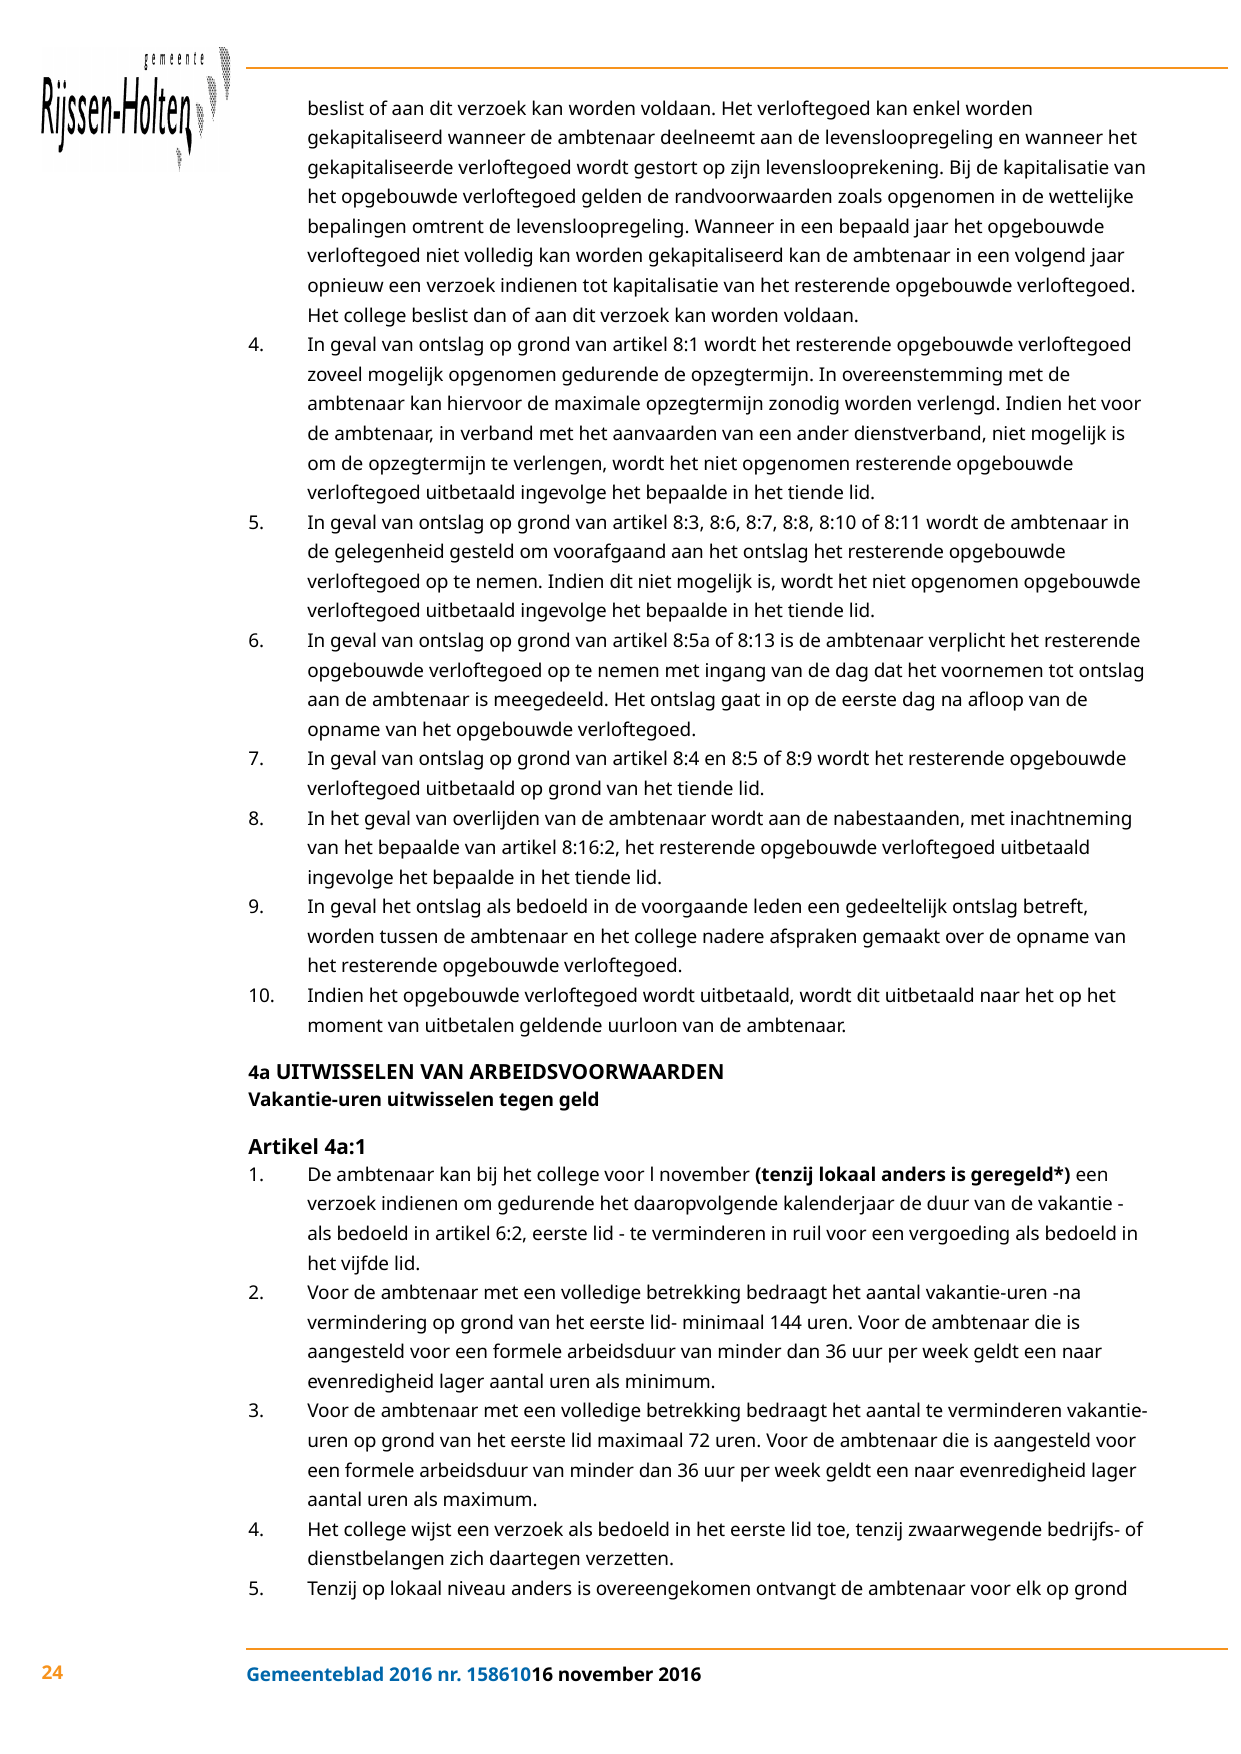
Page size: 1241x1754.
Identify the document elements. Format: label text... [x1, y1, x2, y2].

picture [41, 47, 231, 172]
list In geval het ontslag als bedoeld in de voorgaande leden een gedeeltelijk ontslag betreft, worden tussen de ambtenaar en het college nadere afspraken gemaakt over de opname van het resterende opgebouwde verloftegoed. [248, 893, 1152, 978]
list Tenzij op lokaal niveau anders is overeengekomen ontvangt de ambtenaar voor elk op grond [248, 1575, 1152, 1601]
list In het geval van overlijden van de ambtenaar wordt aan de nabestaanden, met inachtneming van het bepaalde van artikel 8:16:2, het resterende opgebouwde verloftegoed uitbetaald ingevolge het bepaalde in het tiende lid. [248, 805, 1152, 890]
list In geval van ontslag op grond van artikel 8:1 wordt het resterende opgebouwde verloftegoed zoveel mogelijk opgenomen gedurende de opzegtermijn. In overeenstemming met de ambtenaar kan hiervoor de maximale opzegtermijn zonodig worden verlengd. Indien het voor de ambtenaar, in verband met het aanvaarden van een ander dienstverband, niet mogelijk is om de opzegtermijn te verlengen, wordt het niet opgenomen resterende opgebouwde verloftegoed uitbetaald ingevolge het bepaalde in het tiende lid. [248, 331, 1152, 505]
list Voor de ambtenaar met een volledige betrekking bedraagt het aantal te verminderen vakantie-uren op grond van het eerste lid maximaal 72 uren. Voor de ambtenaar die is aangesteld voor een formele arbeidsduur van minder dan 36 uur per week geldt een naar evenredigheid lager aantal uren als maximum. [248, 1398, 1152, 1512]
text Artikel 4a:1 [248, 1132, 1152, 1161]
text 4a UITWISSELEN VAN ARBEIDSVOORWAARDEN [248, 1057, 1152, 1086]
list In geval van ontslag op grond van artikel 8:4 en 8:5 of 8:9 wordt het resterende opgebouwde verloftegoed uitbetaald op grond van het tiende lid. [248, 746, 1152, 801]
list Indien het opgebouwde verloftegoed wordt uitbetaald, wordt dit uitbetaald naar het op het moment van uitbetalen geldende uurloon van de ambtenaar. [248, 982, 1152, 1038]
list De ambtenaar kan bij het college voor l november (tenzij lokaal anders is geregeld*) een verzoek indienen om gedurende het daaropvolgende kalenderjaar de duur van de vakantie - als bedoeld in artikel 6:2, eerste lid - te verminderen in ruil voor een vergoeding als bedoeld in het vijfde lid. [248, 1161, 1152, 1275]
list In geval van ontslag op grond van artikel 8:5a of 8:13 is de ambtenaar verplicht het resterende opgebouwde verloftegoed op te nemen met ingang van de dag dat het voornemen tot ontslag aan de ambtenaar is meegedeeld. Het ontslag gaat in op de eerste dag na afloop van de opname van het opgebouwde verloftegoed. [248, 627, 1152, 742]
list Het college wijst een verzoek als bedoeld in het eerste lid toe, tenzij zwaarwegende bedrijfs- of dienstbelangen zich daartegen verzetten. [248, 1516, 1152, 1571]
text Vakantie-uren uitwisselen tegen geld [248, 1086, 1152, 1112]
list Voor de ambtenaar met een volledige betrekking bedraagt het aantal vakantie-uren -na vermindering op grond van het eerste lid- minimaal 144 uren. Voor de ambtenaar die is aangesteld voor een formele arbeidsduur van minder dan 36 uur per week geldt een naar evenredigheid lager aantal uren als minimum. [248, 1279, 1152, 1394]
list beslist of aan dit verzoek kan worden voldaan. Het verloftegoed kan enkel worden gekapitaliseerd wanneer de ambtenaar deelneemt aan de levensloopregeling en wanneer het gekapitaliseerde verloftegoed wordt gestort op zijn levenslooprekening. Bij de kapitalisatie van het opgebouwde verloftegoed gelden de randvoorwaarden zoals opgenomen in de wettelijke bepalingen omtrent de levensloopregeling. Wanneer in een bepaald jaar het opgebouwde verloftegoed niet volledig kan worden gekapitaliseerd kan de ambtenaar in een volgend jaar opnieuw een verzoek indienen tot kapitalisatie van het resterende opgebouwde verloftegoed. Het college beslist dan of aan dit verzoek kan worden voldaan. [248, 95, 1152, 328]
list In geval van ontslag op grond van artikel 8:3, 8:6, 8:7, 8:8, 8:10 of 8:11 wordt de ambtenaar in de gelegenheid gesteld om voorafgaand aan het ontslag het resterende opgebouwde verloftegoed op te nemen. Indien dit niet mogelijk is, wordt het niet opgenomen opgebouwde verloftegoed uitbetaald ingevolge het bepaalde in het tiende lid. [248, 509, 1152, 623]
